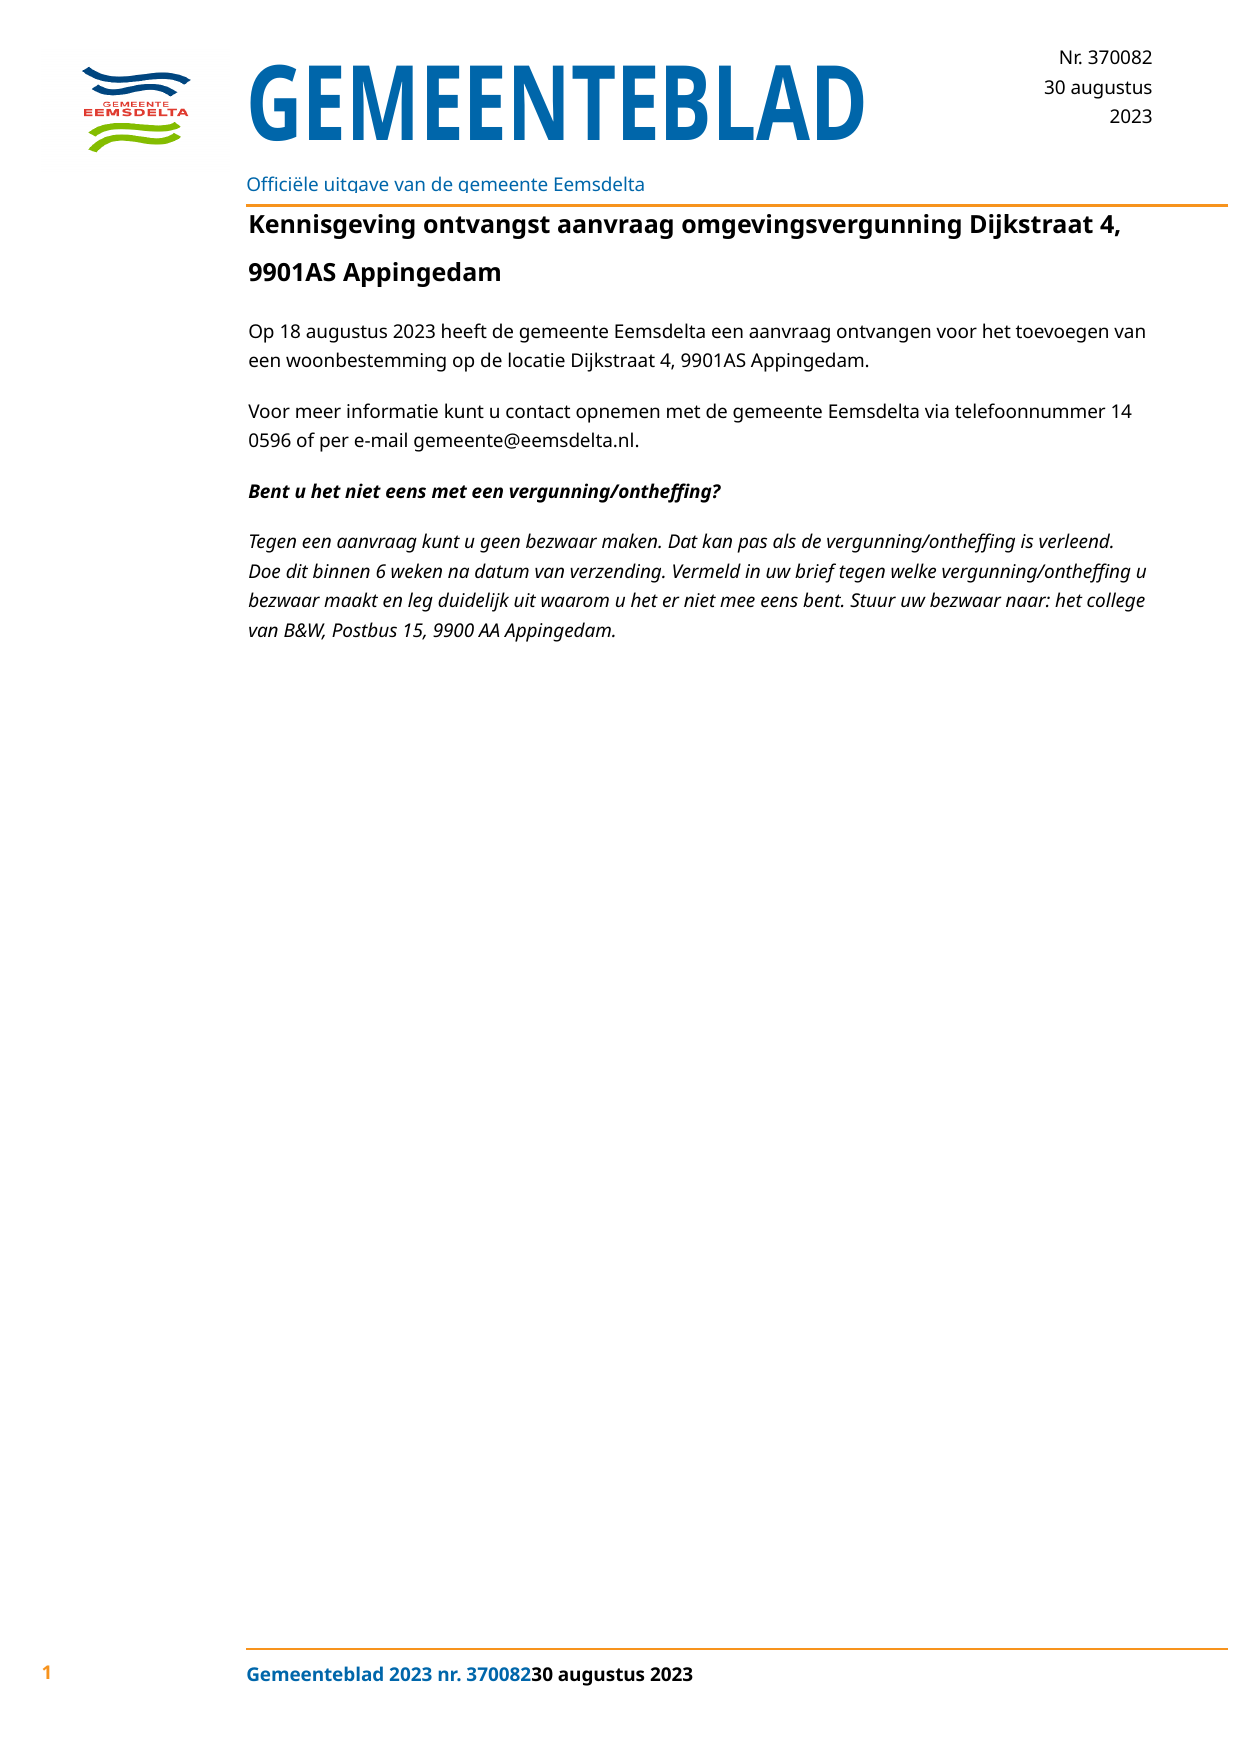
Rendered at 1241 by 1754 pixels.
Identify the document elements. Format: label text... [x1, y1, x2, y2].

text Voor meer informatie kunt u contact opnemen met de gemeente Eemsdelta via telefoonnummer 14 0596 of per e-mail gemeente@eemsdelta.nl. [248, 398, 1152, 453]
text Op 18 augustus 2023 heeft de gemeente Eemsdelta een aanvraag ontvangen voor het toevoegen van een woonbestemming op de locatie Dijkstraat 4, 9901AS Appingedam. [248, 318, 1152, 373]
text Bent u het niet eens met een vergunning/ontheffing? [248, 478, 1152, 504]
picture [41, 47, 231, 172]
text Kennisgeving ontvangst aanvraag omgevingsvergunning Dijkstraat 4, 9901AS Appingedam [248, 207, 1152, 288]
text Tegen een aanvraag kunt u geen bezwaar maken. Dat kan pas als de vergunning/ontheffing is verleend. Doe dit binnen 6 weken na datum van verzending. Vermeld in uw brief tegen welke vergunning/ontheffing u bezwaar maakt en leg duidelijk uit waarom u het er niet mee eens bent. Stuur uw bezwaar naar: het college van B&W, Postbus 15, 9900 AA Appingedam. [248, 528, 1152, 643]
